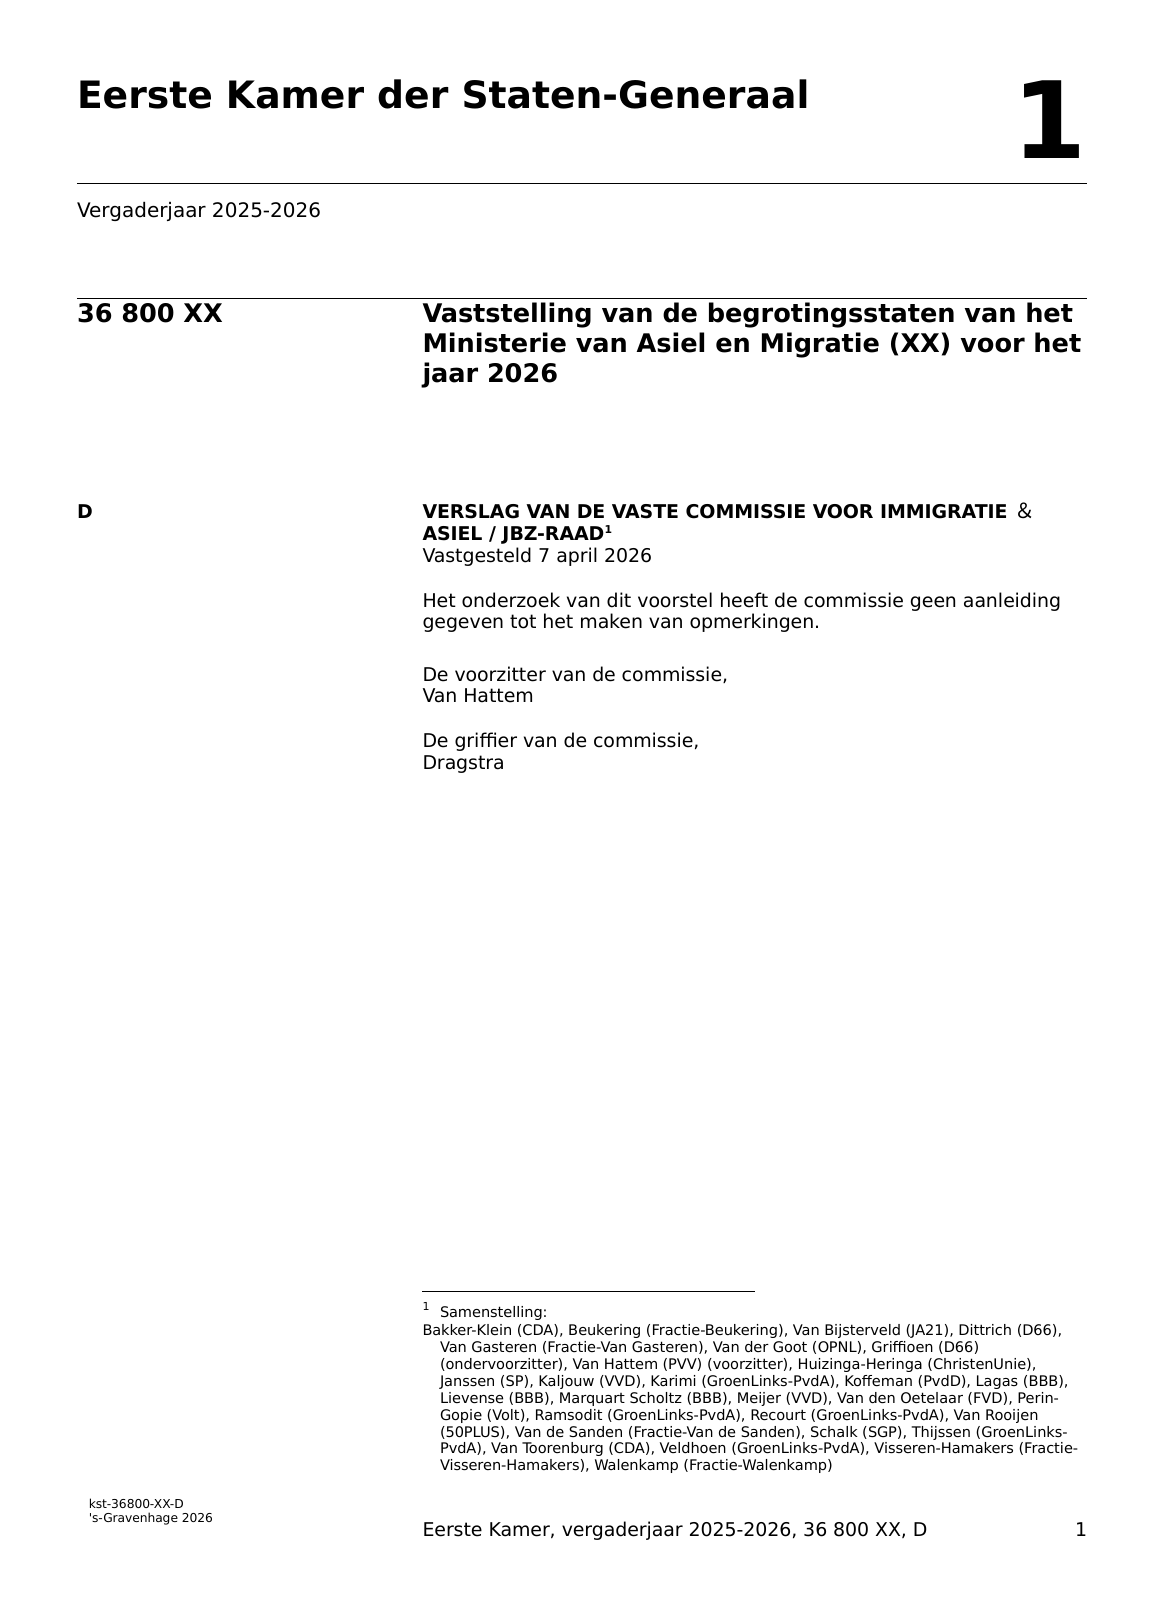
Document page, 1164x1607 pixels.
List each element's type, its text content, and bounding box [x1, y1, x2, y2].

table_cell Vergaderjaar 2025-2026 [77, 184, 1087, 298]
text 's-Gravenhage 2026 [88, 1511, 323, 1525]
table_header Eerste Kamer der Staten-Generaal [77, 59, 886, 183]
text Samenstelling: [422, 1300, 1087, 1322]
text De griffier van de commissie, Dragstra [422, 729, 1087, 773]
subtitle D VERSLAG VAN DE VASTE COMMISSIE VOOR IMMIGRATIE ＆ ASIEL / JBZ-RAAD [77, 499, 1087, 545]
subtitle 36 800 XX Vaststelling van de begrotingsstaten van het Ministerie van Asiel en Migratie (XX) voor het jaar 2026 [77, 299, 1087, 388]
text De voorzitter van de commissie, Van Hattem [422, 663, 1087, 707]
text Het onderzoek van dit voorstel heeft de commissie geen aanleiding gegeven tot het maken van opmerkingen. [422, 589, 1087, 633]
text Bakker-Klein (CDA), Beukering (Fractie-Beukering), Van Bijsterveld (JA21), Dittrich (D66), Van Gasteren (Fractie-Van Gasteren), Van der Goot (OPNL), Griffioen (D66) (ondervoorzitter), Van Hattem (PVV) (voorzitter), Huizinga-Heringa (ChristenUnie), Janssen (SP), Kaljouw (VVD), Karimi (GroenLinks-PvdA), Koffeman (PvdD), Lagas (BBB), Lievense (BBB), Marquart Scholtz (BBB), Meijer (VVD), Van den Oetelaar (FVD), Perin-Gopie (Volt), Ramsodit (GroenLinks-PvdA), Recourt (GroenLinks-PvdA), Van Rooijen (50PLUS), Van de Sanden (Fractie-Van de Sanden), Schalk (SGP), Thijssen (GroenLinks-PvdA), Van Toorenburg (CDA), Veldhoen (GroenLinks-PvdA), Visseren-Hamakers (Fractie-Visseren-Hamakers), Walenkamp (Fractie-Walenkamp) [422, 1322, 1087, 1474]
table_header 1 [886, 59, 1087, 183]
text kst-36800-XX-D [88, 1497, 323, 1511]
text Vastgesteld 7 april 2026 [422, 545, 1087, 567]
